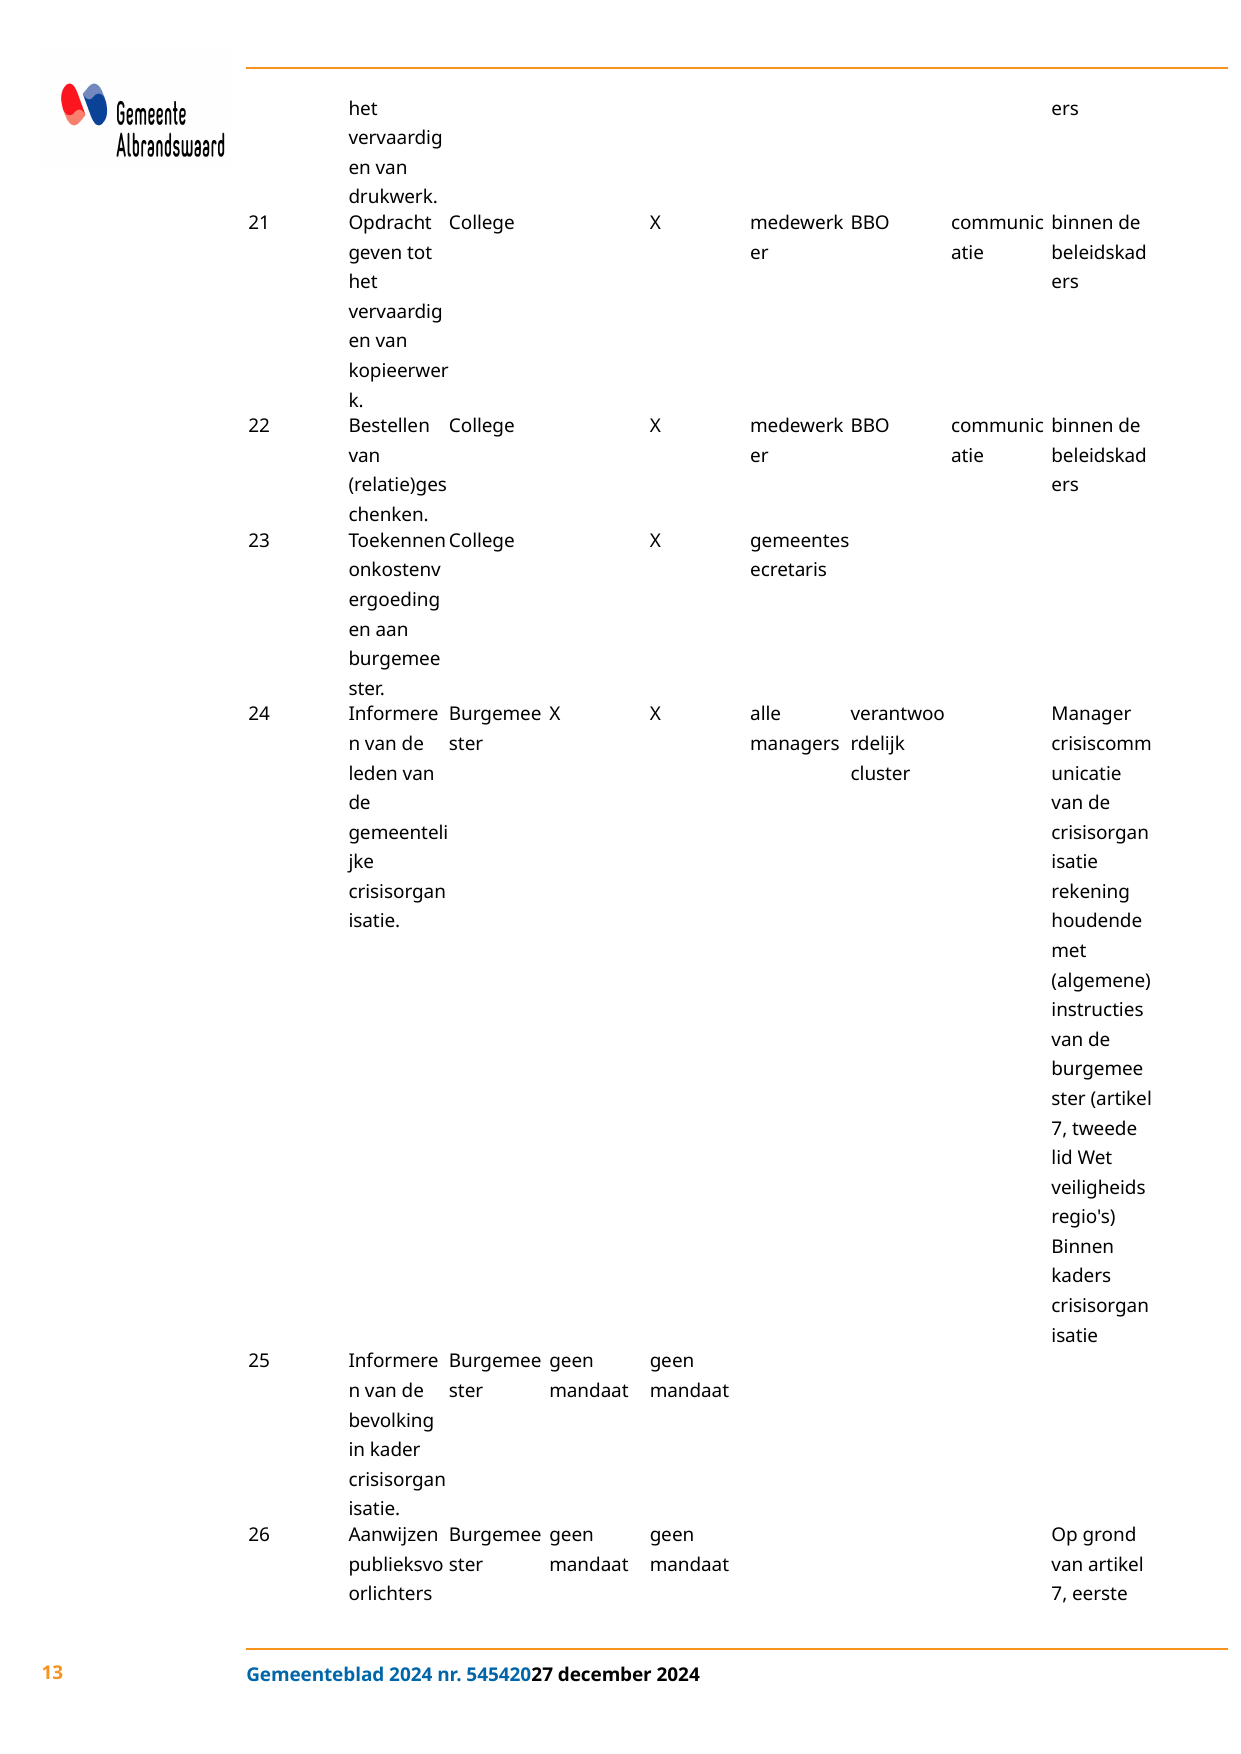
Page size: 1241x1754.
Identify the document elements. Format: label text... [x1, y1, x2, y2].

table_cell [750, 1348, 850, 1521]
table_cell [850, 1348, 951, 1521]
table_cell [850, 1521, 951, 1606]
table_cell [449, 95, 549, 209]
table_cell X [549, 701, 649, 1348]
table_cell gemeentesecretaris [750, 527, 850, 701]
table_cell X [650, 413, 750, 527]
table_cell Op grond van artikel 7, eerste [1051, 1521, 1152, 1606]
table_cell Manager crisiscommunicatie van de crisisorganisatie rekening houdende met (algemene) instructies van de burgemeester (artikel 7, tweede lid Wet veiligheidsregio's) Binnen kaders crisisorganisatie [1051, 701, 1152, 1348]
table_cell 26 [248, 1521, 348, 1606]
table_cell Bestellen van (relatie)geschenken. [348, 413, 449, 527]
table_cell [951, 95, 1051, 209]
table_cell [750, 95, 850, 209]
table_cell alle managers [750, 701, 850, 1348]
table_cell College [449, 527, 549, 701]
table_cell 23 [248, 527, 348, 701]
table_cell geen mandaat [650, 1521, 750, 1606]
table_cell medewerker [750, 413, 850, 527]
table_cell 22 [248, 413, 348, 527]
table_cell X [650, 701, 750, 1348]
table_cell geen mandaat [549, 1348, 649, 1521]
table_cell [1051, 527, 1152, 701]
table_cell het vervaardigen van drukwerk. [348, 95, 449, 209]
table_cell [850, 527, 951, 701]
table_cell Informeren van de bevolking in kader crisisorganisatie. [348, 1348, 449, 1521]
table_cell [549, 95, 649, 209]
table_cell College [449, 413, 549, 527]
table_cell binnen de beleidskaders [1051, 413, 1152, 527]
table_cell 21 [248, 209, 348, 412]
table_cell [850, 95, 951, 209]
table_cell [549, 413, 649, 527]
table_cell geen mandaat [650, 1348, 750, 1521]
table_cell communicatie [951, 413, 1051, 527]
table_cell BBO [850, 209, 951, 412]
table_cell Aanwijzen publieksvoorlichters [348, 1521, 449, 1606]
table_cell [951, 1521, 1051, 1606]
table_cell College [449, 209, 549, 412]
table_cell binnen de beleidskaders [1051, 209, 1152, 412]
picture [41, 47, 231, 172]
table_cell [549, 209, 649, 412]
table_cell [248, 95, 348, 209]
table_cell Burgemeester [449, 701, 549, 1348]
table_cell [951, 701, 1051, 1348]
table_cell Burgemeester [449, 1521, 549, 1606]
table_cell verantwoordelijk cluster [850, 701, 951, 1348]
table_cell X [650, 209, 750, 412]
table_cell [951, 1348, 1051, 1521]
table_cell 24 [248, 701, 348, 1348]
table_cell BBO [850, 413, 951, 527]
table_cell [650, 95, 750, 209]
table_cell geen mandaat [549, 1521, 649, 1606]
table_cell medewerker [750, 209, 850, 412]
table_cell communicatie [951, 209, 1051, 412]
table_cell [549, 527, 649, 701]
table_cell 25 [248, 1348, 348, 1521]
table_cell ers [1051, 95, 1152, 209]
table_cell [750, 1521, 850, 1606]
table_cell Informeren van de leden van de gemeentelijke crisisorganisatie. [348, 701, 449, 1348]
table_cell Opdracht geven tot het vervaardigen van kopieerwerk. [348, 209, 449, 412]
table_cell [1051, 1348, 1152, 1521]
table_cell Toekennen onkostenvergoedingen aan burgemeester. [348, 527, 449, 701]
table_cell X [650, 527, 750, 701]
table_cell [951, 527, 1051, 701]
table_cell Burgemeester [449, 1348, 549, 1521]
